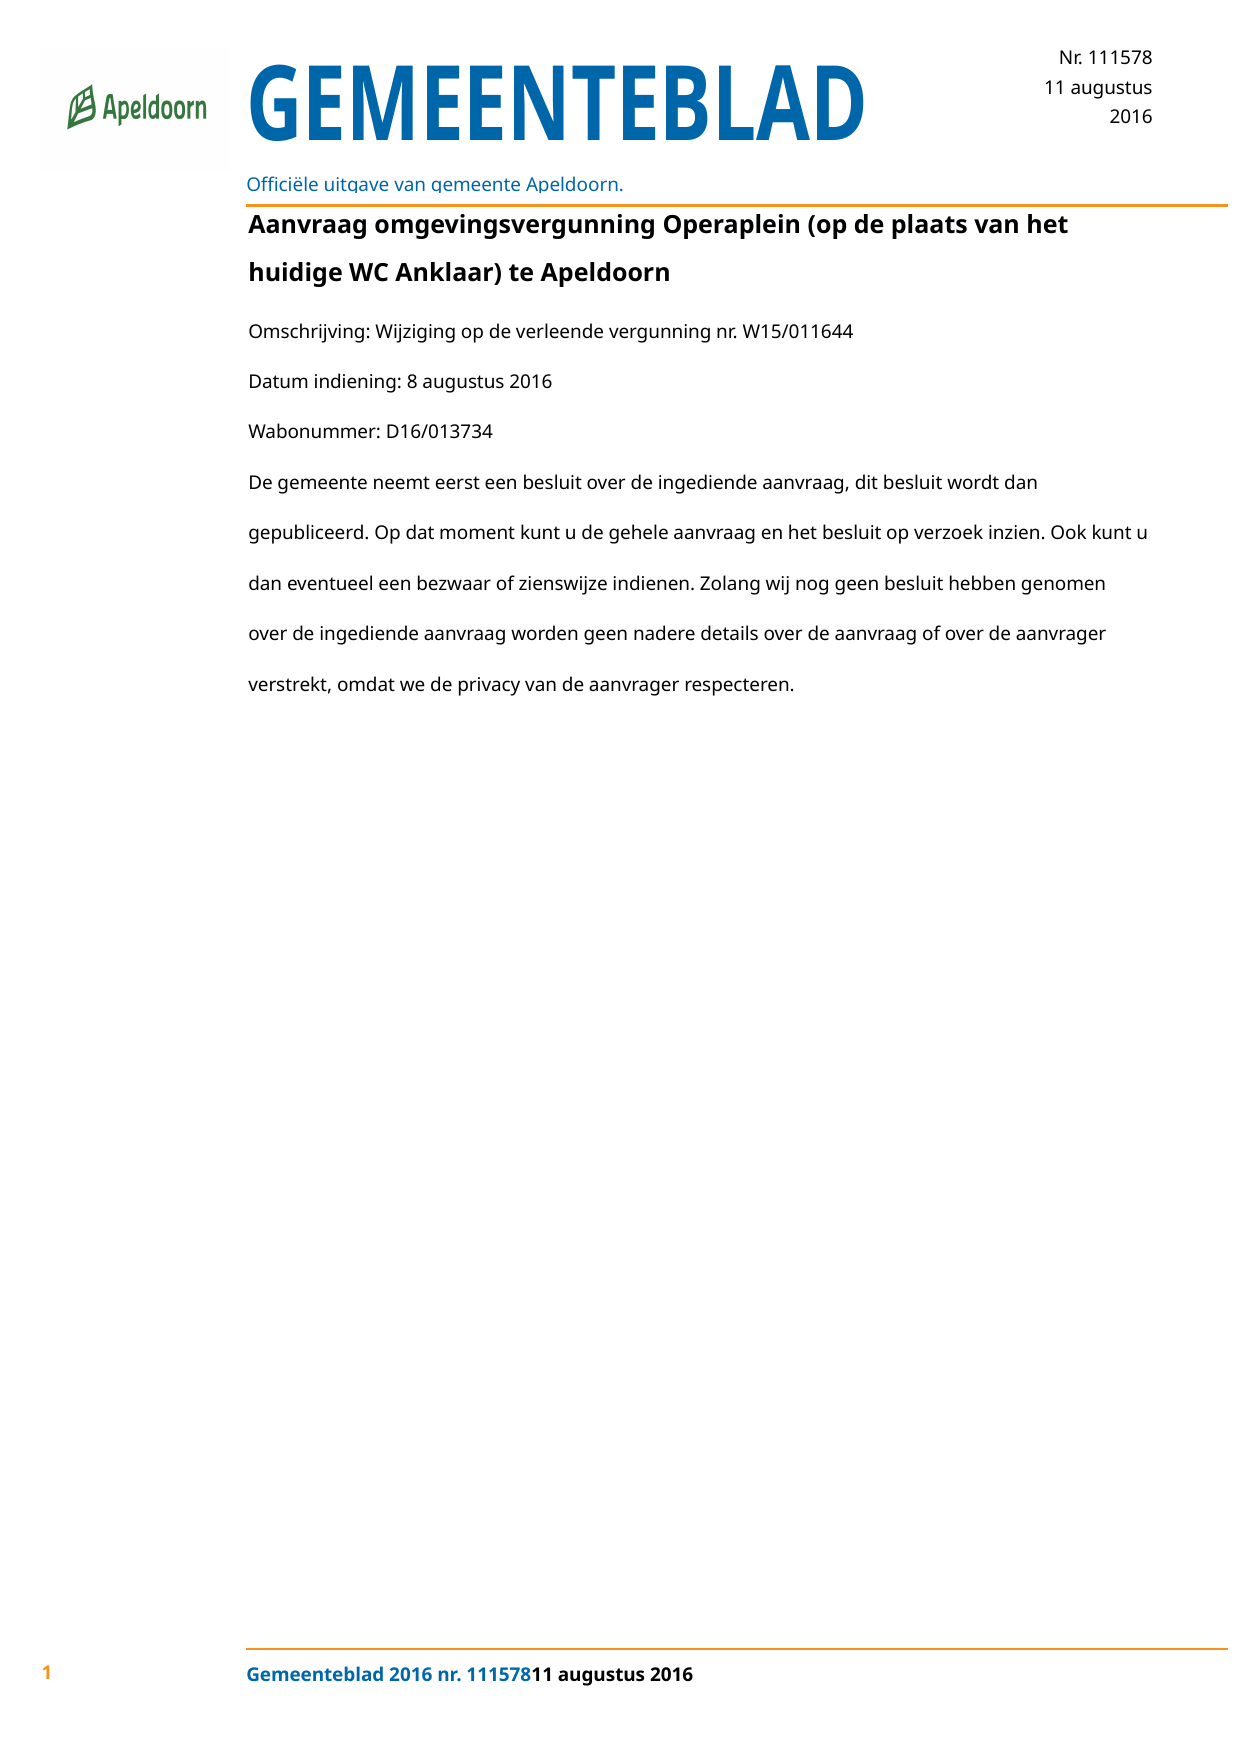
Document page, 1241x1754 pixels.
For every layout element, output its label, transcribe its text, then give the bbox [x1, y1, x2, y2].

text over de ingediende aanvraag worden geen nadere details over de aanvraag of over de aanvrager [248, 620, 1152, 646]
text Aanvraag omgevingsvergunning Operaplein (op de plaats van het huidige WC Anklaar) te Apeldoorn [248, 207, 1152, 288]
text dan eventueel een bezwaar of zienswijze indienen. Zolang wij nog geen besluit hebben genomen [248, 570, 1152, 596]
text Omschrijving: Wijziging op de verleende vergunning nr. W15/011644 [248, 318, 1152, 344]
text verstrekt, omdat we de privacy van de aanvrager respecteren. [248, 671, 1152, 697]
text De gemeente neemt eerst een besluit over de ingediende aanvraag, dit besluit wordt dan [248, 469, 1152, 495]
text Wabonummer: D16/013734 [248, 419, 1152, 444]
text gepubliceerd. Op dat moment kunt u de gehele aanvraag en het besluit op verzoek inzien. Ook kunt u [248, 519, 1152, 545]
picture [41, 47, 231, 172]
text Datum indiening: 8 augustus 2016 [248, 368, 1152, 394]
